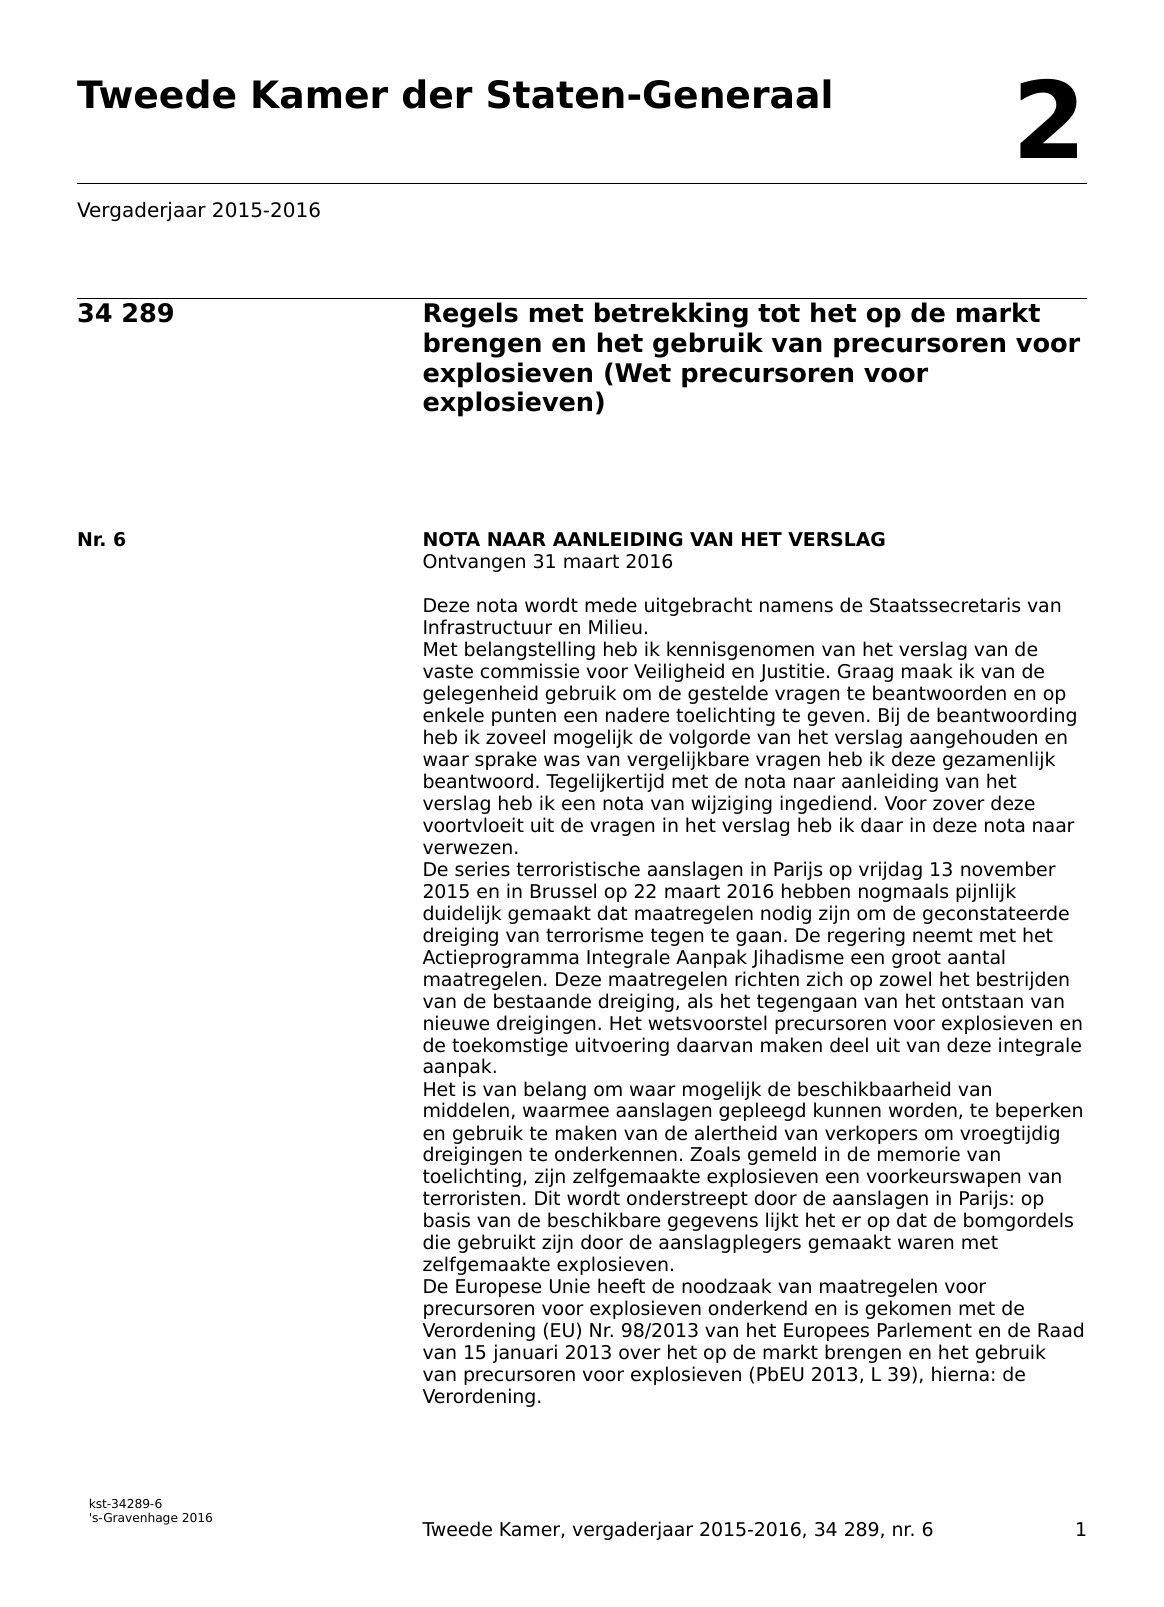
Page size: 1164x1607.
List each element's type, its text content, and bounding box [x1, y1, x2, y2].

text Met belangstelling heb ik kennisgenomen van het verslag van de vaste commissie voor Veiligheid en Justitie. Graag maak ik van de gelegenheid gebruik om de gestelde vragen te beantwoorden en op enkele punten een nadere toelichting te geven. Bij de beantwoording heb ik zoveel mogelijk de volgorde van het verslag aangehouden en waar sprake was van vergelijkbare vragen heb ik deze gezamenlijk beantwoord. Tegelijkertijd met de nota naar aanleiding van het verslag heb ik een nota van wijziging ingediend. Voor zover deze voortvloeit uit de vragen in het verslag heb ik daar in deze nota naar verwezen. [422, 639, 1087, 859]
text 's-Gravenhage 2016 [88, 1511, 323, 1525]
subtitle Nr. 6 NOTA NAAR AANLEIDING VAN HET VERSLAG [77, 529, 1087, 551]
text De Europese Unie heeft de noodzaak van maatregelen voor precursoren voor explosieven onderkend en is gekomen met de Verordening (EU) Nr. 98/2013 van het Europees Parlement en de Raad van 15 januari 2013 over het op de markt brengen en het gebruik van precursoren voor explosieven (PbEU 2013, L 39), hierna: de Verordening. [422, 1276, 1087, 1408]
text Ontvangen 31 maart 2016 [422, 551, 1087, 573]
text Deze nota wordt mede uitgebracht namens de Staatssecretaris van Infrastructuur en Milieu. [422, 595, 1087, 639]
subtitle 34 289 Regels met betrekking tot het op de markt brengen en het gebruik van precursoren voor explosieven (Wet precursoren voor explosieven) [77, 299, 1087, 418]
table_cell Vergaderjaar 2015-2016 [77, 184, 1087, 298]
text Het is van belang om waar mogelijk de beschikbaarheid van middelen, waarmee aanslagen gepleegd kunnen worden, te beperken en gebruik te maken van de alertheid van verkopers om vroegtijdig dreigingen te onderkennen. Zoals gemeld in de memorie van toelichting, zijn zelfgemaakte explosieven een voorkeurswapen van terroristen. Dit wordt onderstreept door de aanslagen in Parijs: op basis van de beschikbare gegevens lijkt het er op dat de bomgordels die gebruikt zijn door de aanslagplegers gemaakt waren met zelfgemaakte explosieven. [422, 1078, 1087, 1276]
table_header Tweede Kamer der Staten-Generaal [77, 59, 886, 183]
text kst-34289-6 [88, 1497, 323, 1511]
text De series terroristische aanslagen in Parijs op vrijdag 13 november 2015 en in Brussel op 22 maart 2016 hebben nogmaals pijnlijk duidelijk gemaakt dat maatregelen nodig zijn om de geconstateerde dreiging van terrorisme tegen te gaan. De regering neemt met het Actieprogramma Integrale Aanpak Jihadisme een groot aantal maatregelen. Deze maatregelen richten zich op zowel het bestrijden van de bestaande dreiging, als het tegengaan van het ontstaan van nieuwe dreigingen. Het wetsvoorstel precursoren voor explosieven en de toekomstige uitvoering daarvan maken deel uit van deze integrale aanpak. [422, 859, 1087, 1078]
table_header 2 [886, 59, 1087, 183]
